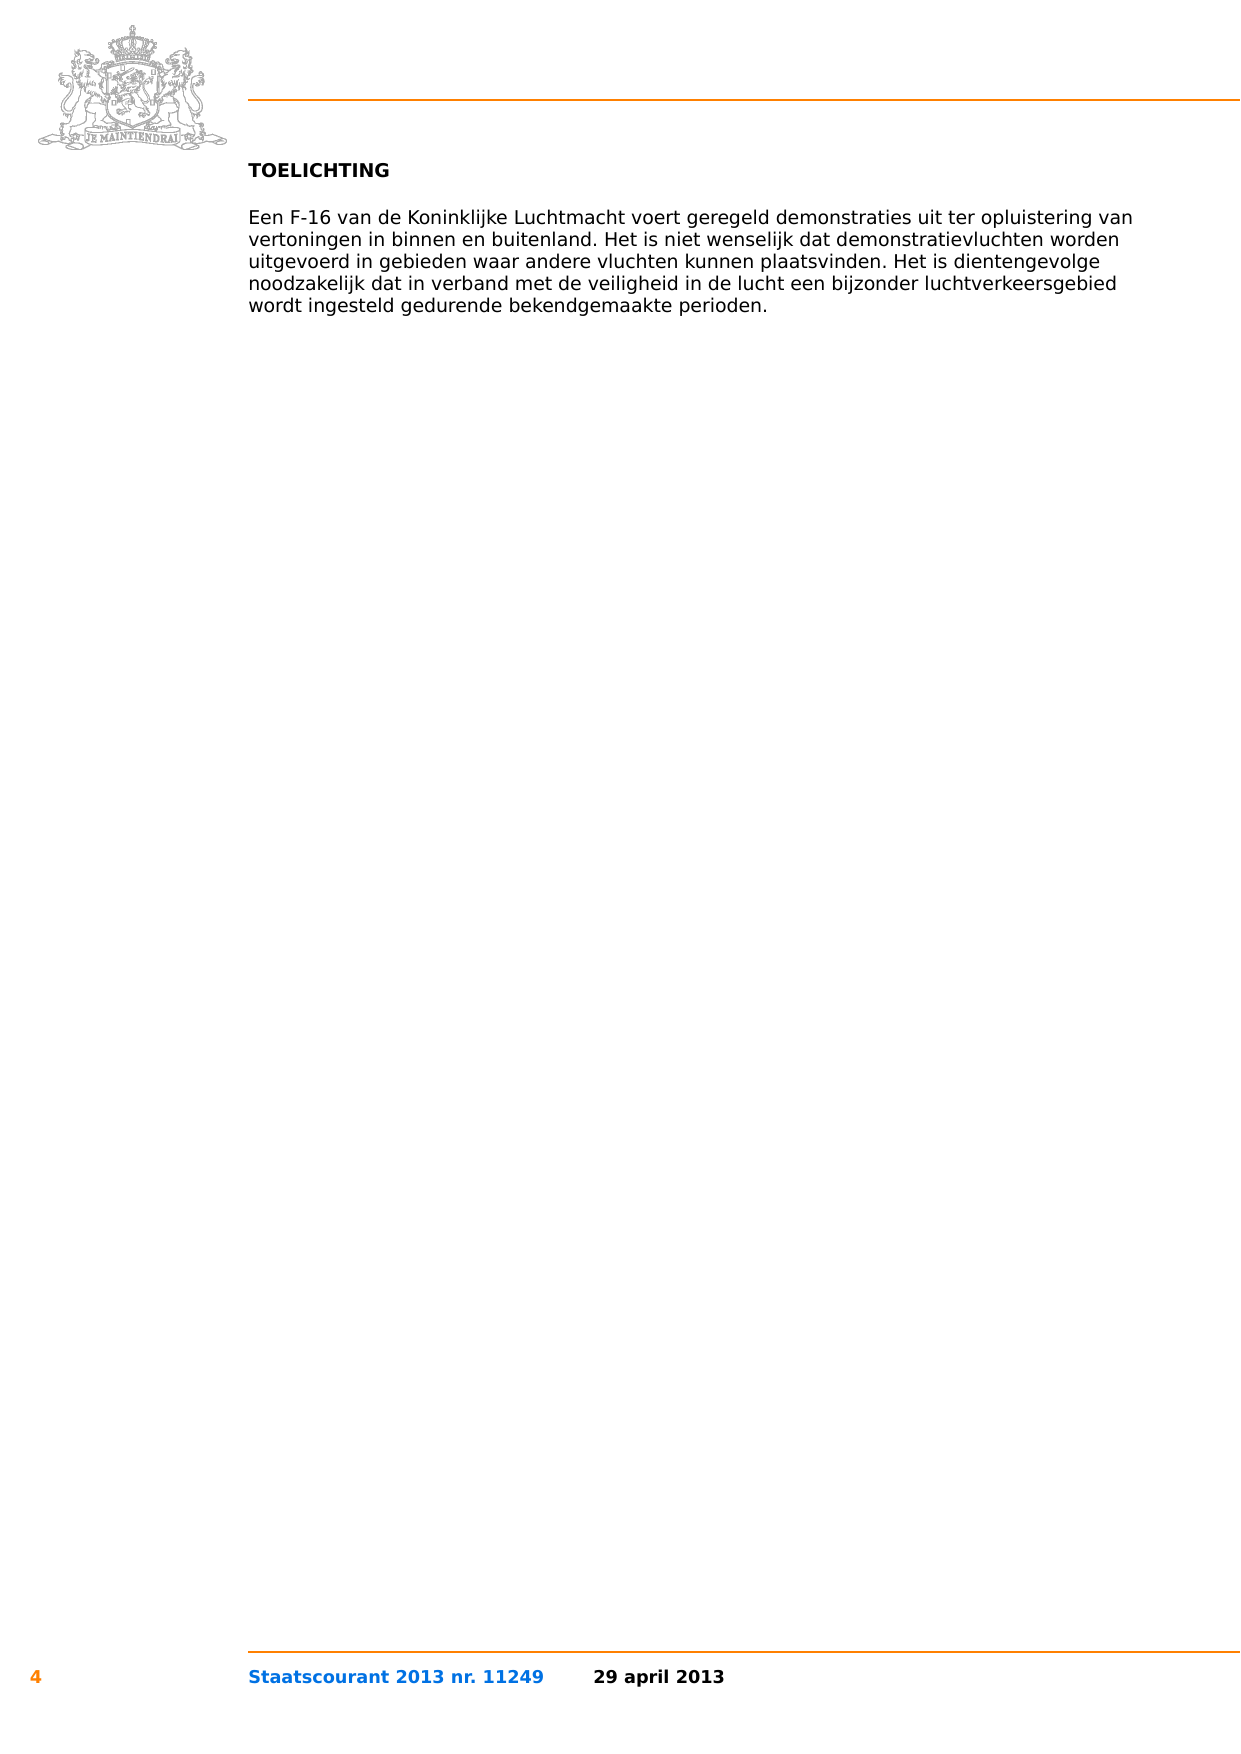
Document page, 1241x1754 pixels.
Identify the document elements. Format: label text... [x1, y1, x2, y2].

picture [38, 25, 227, 150]
text Een F-16 van de Koninklijke Luchtmacht voert geregeld demonstraties uit ter opluistering van vertoningen in binnen en buitenland. Het is niet wenselijk dat demonstratievluchten worden uitgevoerd in gebieden waar andere vluchten kunnen plaatsvinden. Het is dientengevolge noodzakelijk dat in verband met de veiligheid in de lucht een bijzonder luchtverkeersgebied wordt ingesteld gedurende bekendgemaakte perioden. [248, 207, 1163, 317]
subtitle TOELICHTING [248, 160, 1163, 182]
